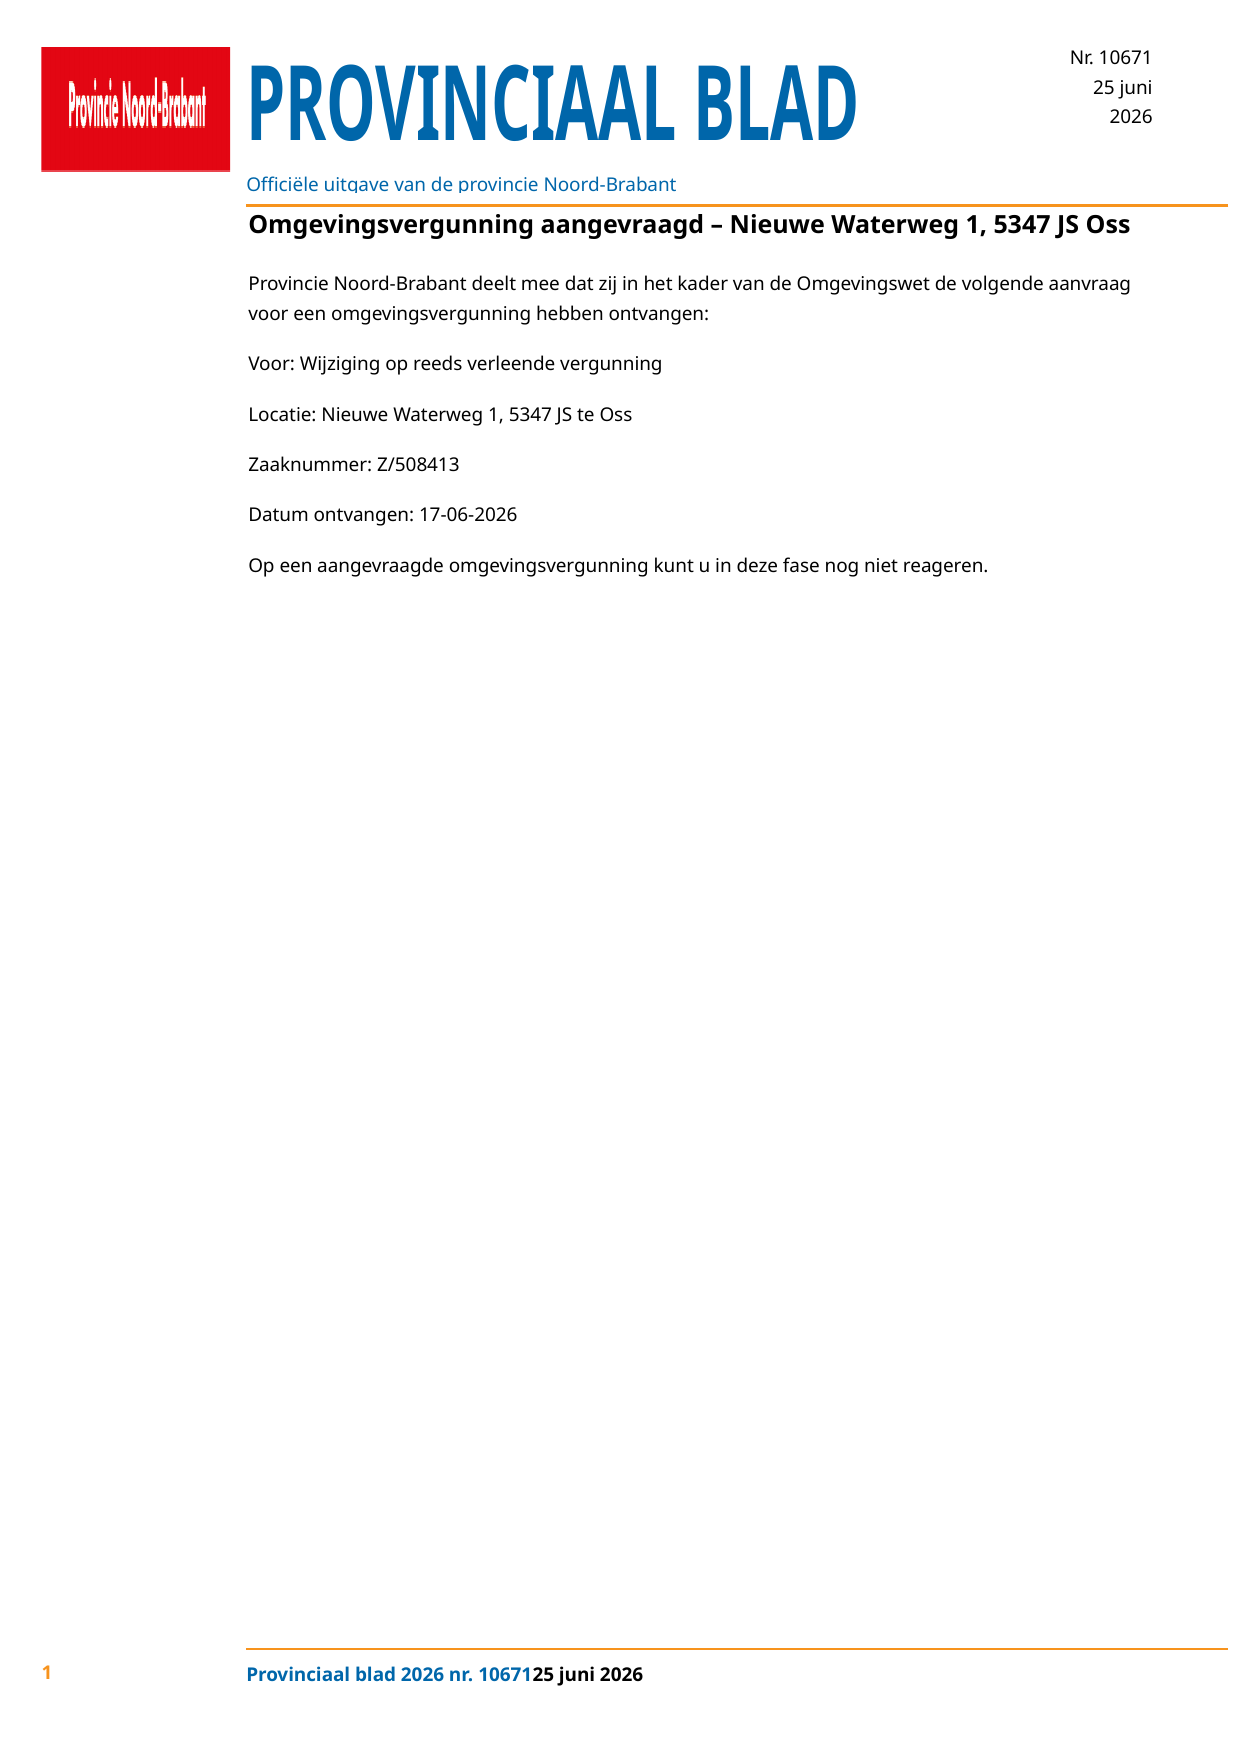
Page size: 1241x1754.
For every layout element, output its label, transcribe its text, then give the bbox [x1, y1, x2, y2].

text Locatie: Nieuwe Waterweg 1, 5347 JS te Oss [248, 401, 1152, 426]
text Voor: Wijziging op reeds verleende vergunning [248, 350, 1152, 376]
text Op een aangevraagde omgevingsvergunning kunt u in deze fase nog niet reageren. [248, 552, 1152, 578]
text Omgevingsvergunning aangevraagd – Nieuwe Waterweg 1, 5347 JS Oss [248, 207, 1152, 241]
picture [41, 47, 231, 172]
text Provincie Noord-Brabant deelt mee dat zij in het kader van de Omgevingswet de volgende aanvraag voor een omgevingsvergunning hebben ontvangen: [248, 270, 1152, 326]
text Zaaknummer: Z/508413 [248, 451, 1152, 477]
text Datum ontvangen: 17-06-2026 [248, 502, 1152, 527]
